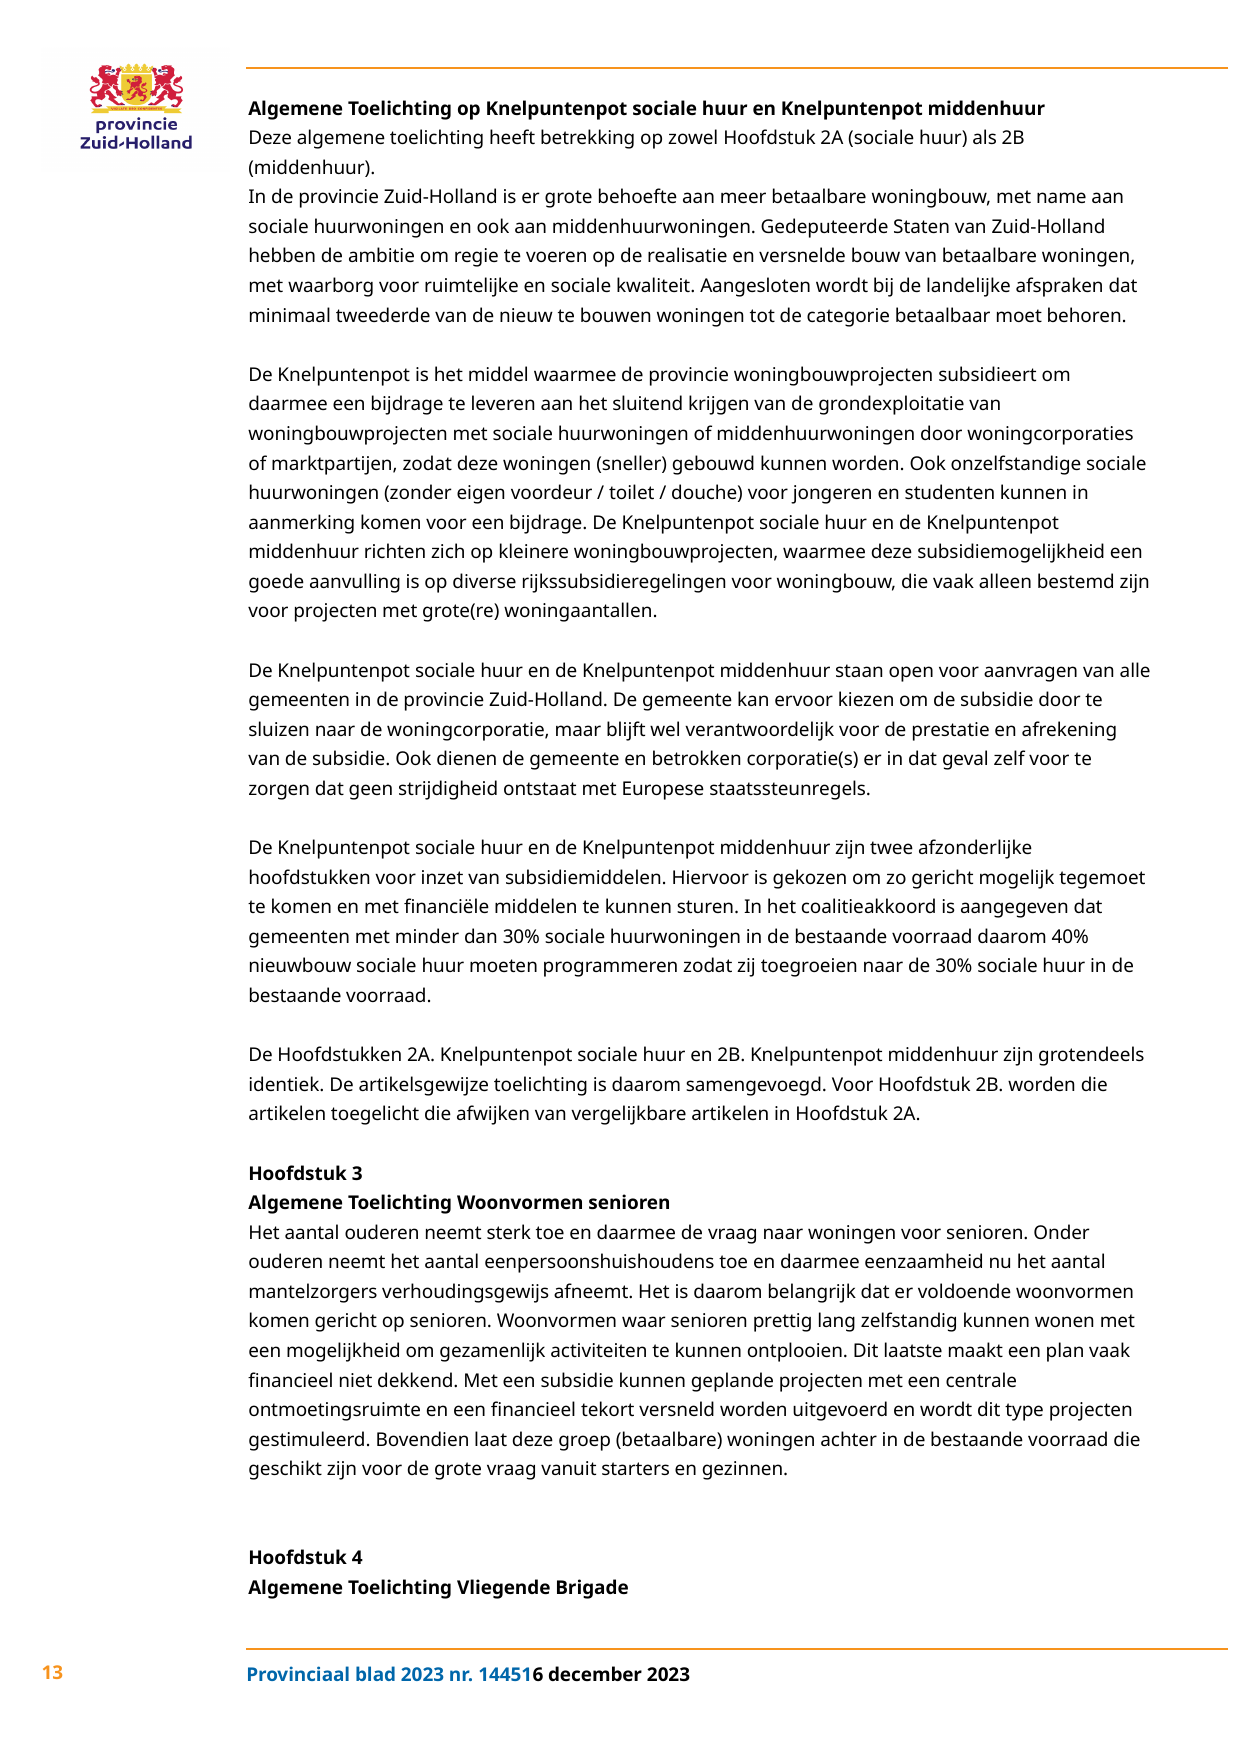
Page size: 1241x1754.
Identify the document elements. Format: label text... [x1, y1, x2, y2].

picture [41, 47, 231, 172]
text De Knelpuntenpot sociale huur en de Knelpuntenpot middenhuur staan open voor aanvragen van alle gemeenten in de provincie Zuid-Holland. De gemeente kan ervoor kiezen om de subsidie door te sluizen naar de woningcorporatie, maar blijft wel verantwoordelijk voor de prestatie en afrekening van de subsidie. Ook dienen de gemeente en betrokken corporatie(s) er in dat geval zelf voor te zorgen dat geen strijdigheid ontstaat met Europese staatssteunregels. [248, 657, 1152, 801]
text Algemene Toelichting Woonvormen senioren [248, 1189, 1152, 1215]
text Hoofdstuk 3 [248, 1160, 1152, 1186]
text In de provincie Zuid-Holland is er grote behoefte aan meer betaalbare woningbouw, met name aan sociale huurwoningen en ook aan middenhuurwoningen. Gedeputeerde Staten van Zuid-Holland hebben de ambitie om regie te voeren op de realisatie en versnelde bouw van betaalbare woningen, met waarborg voor ruimtelijke en sociale kwaliteit. Aangesloten wordt bij de landelijke afspraken dat minimaal tweederde van de nieuw te bouwen woningen tot de categorie betaalbaar moet behoren. [248, 183, 1152, 328]
text Algemene Toelichting Vliegende Brigade [248, 1574, 1152, 1600]
text Algemene Toelichting op Knelpuntenpot sociale huur en Knelpuntenpot middenhuur [248, 95, 1152, 121]
text Het aantal ouderen neemt sterk toe en daarmee de vraag naar woningen voor senioren. Onder ouderen neemt het aantal eenpersoonshuishoudens toe en daarmee eenzaamheid nu het aantal mantelzorgers verhoudingsgewijs afneemt. Het is daarom belangrijk dat er voldoende woonvormen komen gericht op senioren. Woonvormen waar senioren prettig lang zelfstandig kunnen wonen met een mogelijkheid om gezamenlijk activiteiten te kunnen ontplooien. Dit laatste maakt een plan vaak financieel niet dekkend. Met een subsidie kunnen geplande projecten met een centrale ontmoetingsruimte en een financieel tekort versneld worden uitgevoerd en wordt dit type projecten gestimuleerd. Bovendien laat deze groep (betaalbare) woningen achter in de bestaande voorraad die geschikt zijn voor de grote vraag vanuit starters en gezinnen. [248, 1219, 1152, 1481]
text De Knelpuntenpot sociale huur en de Knelpuntenpot middenhuur zijn twee afzonderlijke hoofdstukken voor inzet van subsidiemiddelen. Hiervoor is gekozen om zo gericht mogelijk tegemoet te komen en met financiële middelen te kunnen sturen. In het coalitieakkoord is aangegeven dat gemeenten met minder dan 30% sociale huurwoningen in de bestaande voorraad daarom 40% nieuwbouw sociale huur moeten programmeren zodat zij toegroeien naar de 30% sociale huur in de bestaande voorraad. [248, 834, 1152, 1008]
text Deze algemene toelichting heeft betrekking op zowel Hoofdstuk 2A (sociale huur) als 2B (middenhuur). [248, 124, 1152, 180]
text De Hoofdstukken 2A. Knelpuntenpot sociale huur en 2B. Knelpuntenpot middenhuur zijn grotendeels identiek. De artikelsgewijze toelichting is daarom samengevoegd. Voor Hoofdstuk 2B. worden die artikelen toegelicht die afwijken van vergelijkbare artikelen in Hoofdstuk 2A. [248, 1041, 1152, 1126]
text De Knelpuntenpot is het middel waarmee de provincie woningbouwprojecten subsidieert om daarmee een bijdrage te leveren aan het sluitend krijgen van de grondexploitatie van woningbouwprojecten met sociale huurwoningen of middenhuurwoningen door woningcorporaties of marktpartijen, zodat deze woningen (sneller) gebouwd kunnen worden. Ook onzelfstandige sociale huurwoningen (zonder eigen voordeur / toilet / douche) voor jongeren en studenten kunnen in aanmerking komen voor een bijdrage. De Knelpuntenpot sociale huur en de Knelpuntenpot middenhuur richten zich op kleinere woningbouwprojecten, waarmee deze subsidiemogelijkheid een goede aanvulling is op diverse rijkssubsidieregelingen voor woningbouw, die vaak alleen bestemd zijn voor projecten met grote(re) woningaantallen. [248, 361, 1152, 623]
text Hoofdstuk 4 [248, 1544, 1152, 1570]
